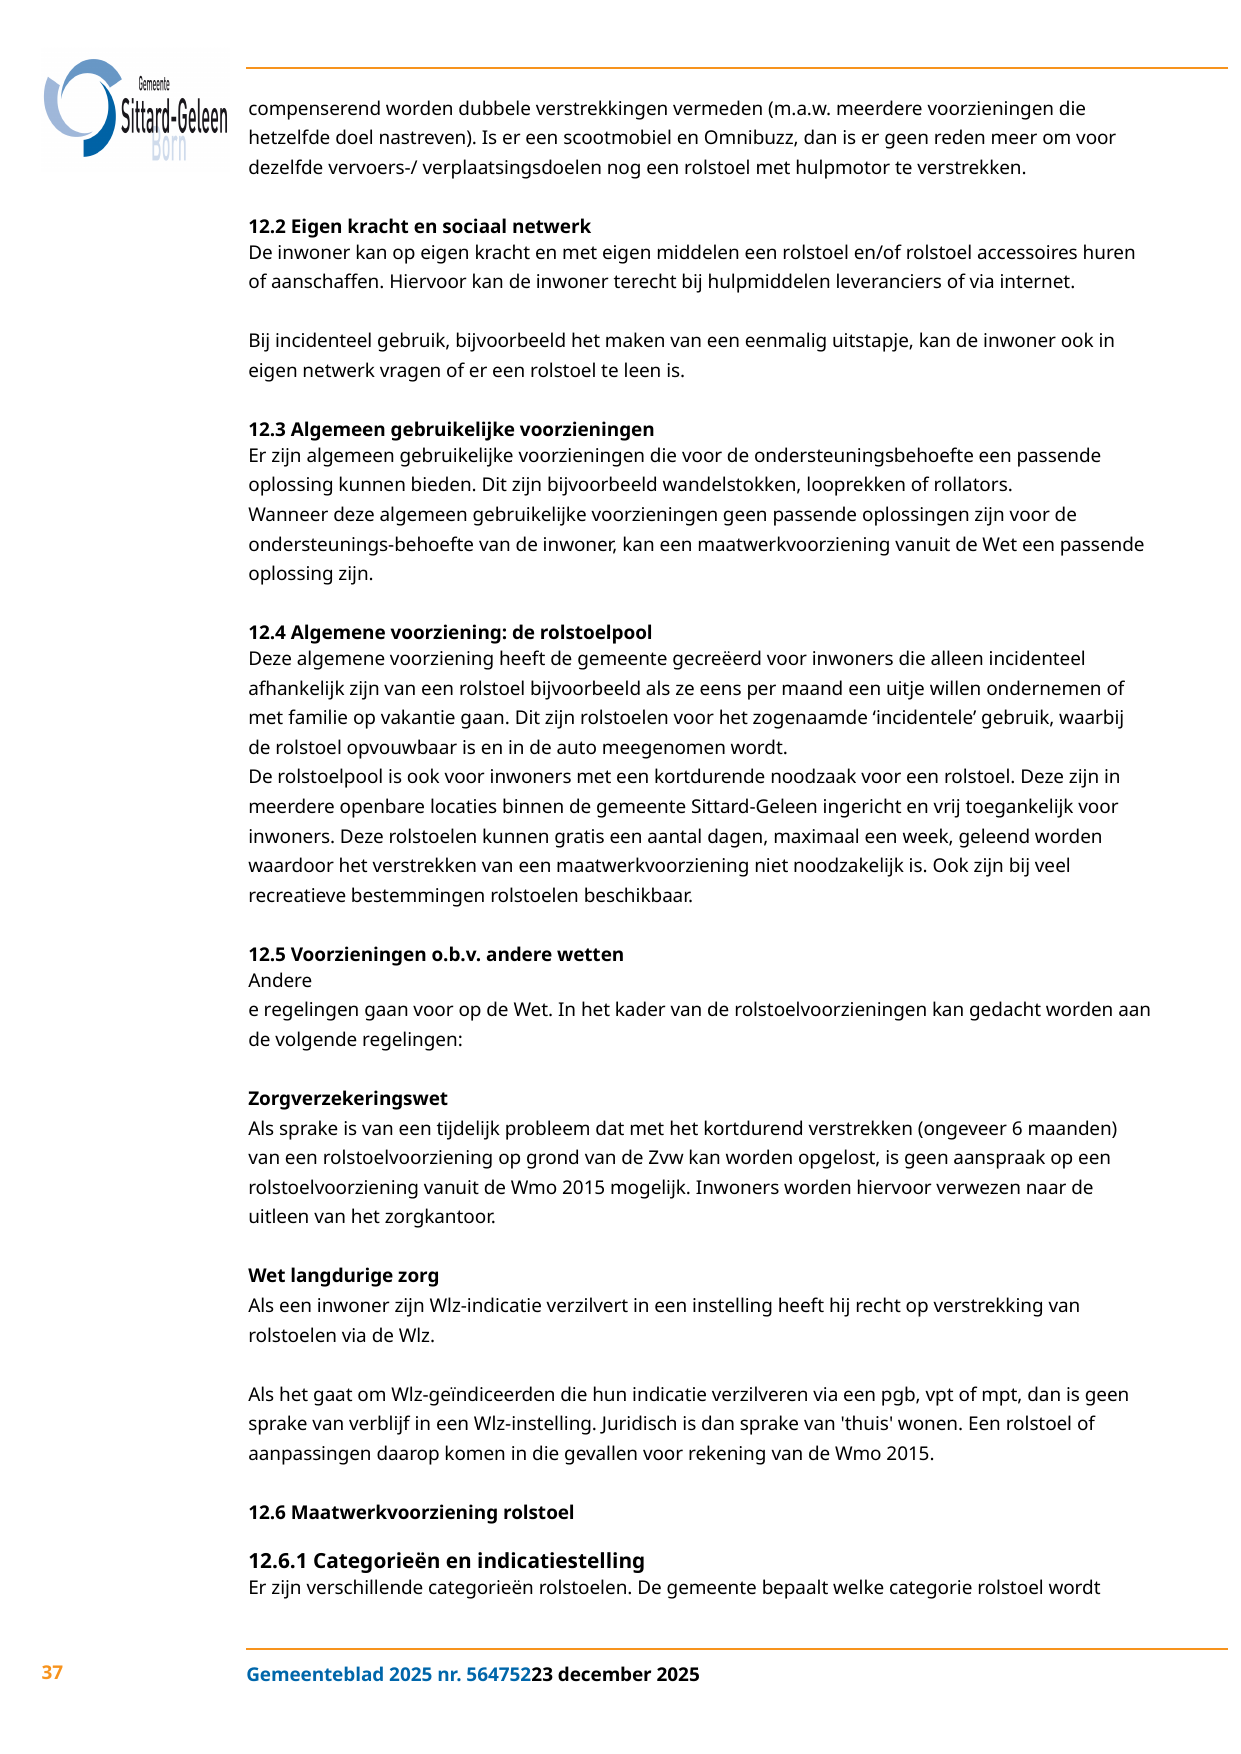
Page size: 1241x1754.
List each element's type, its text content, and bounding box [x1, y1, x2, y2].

text Zorgverzekeringswet [248, 1085, 1152, 1111]
text Andere [248, 967, 1152, 993]
text Er zijn algemeen gebruikelijke voorzieningen die voor de ondersteuningsbehoefte een passende oplossing kunnen bieden. Dit zijn bijvoorbeeld wandelstokken, looprekken of rollators. [248, 442, 1152, 497]
text Als sprake is van een tijdelijk probleem dat met het kortdurend verstrekken (ongeveer 6 maanden) van een rolstoelvoorziening op grond van de Zvw kan worden opgelost, is geen aanspraak op een rolstoelvoorziening vanuit de Wmo 2015 mogelijk. Inwoners worden hiervoor verwezen naar de uitleen van het zorgkantoor. [248, 1115, 1152, 1229]
text Wanneer deze algemeen gebruikelijke voorzieningen geen passende oplossingen zijn voor de ondersteunings-behoefte van de inwoner, kan een maatwerkvoorziening vanuit de Wet een passende oplossing zijn. [248, 501, 1152, 586]
text De rolstoelpool is ook voor inwoners met een kortdurende noodzaak voor een rolstoel. Deze zijn in meerdere openbare locaties binnen de gemeente Sittard-Geleen ingericht en vrij toegankelijk voor inwoners. Deze rolstoelen kunnen gratis een aantal dagen, maximaal een week, geleend worden waardoor het verstrekken van een maatwerkvoorziening niet noodzakelijk is. Ook zijn bij veel recreatieve bestemmingen rolstoelen beschikbaar. [248, 764, 1152, 908]
text compenserend worden dubbele verstrekkingen vermeden (m.a.w. meerdere voorzieningen die hetzelfde doel nastreven). Is er een scootmobiel en Omnibuzz, dan is er geen reden meer om voor dezelfde vervoers-/ verplaatsingsdoelen nog een rolstoel met hulpmotor te verstrekken. [248, 95, 1152, 180]
text Bij incidenteel gebruik, bijvoorbeeld het maken van een eenmalig uitstapje, kan de inwoner ook in eigen netwerk vragen of er een rolstoel te leen is. [248, 328, 1152, 383]
text 12.6 Maatwerkvoorziening rolstoel [248, 1499, 1152, 1525]
text 12.3 Algemeen gebruikelijke voorzieningen [248, 416, 1152, 442]
text 12.4 Algemene voorziening: de rolstoelpool [248, 619, 1152, 645]
text Als het gaat om Wlz-geïndiceerden die hun indicatie verzilveren via een pgb, vpt of mpt, dan is geen sprake van verblijf in een Wlz-instelling. Juridisch is dan sprake van 'thuis' wonen. Een rolstoel of aanpassingen daarop komen in die gevallen voor rekening van de Wmo 2015. [248, 1381, 1152, 1466]
text Wet langdurige zorg [248, 1263, 1152, 1288]
text 12.2 Eigen kracht en sociaal netwerk [248, 213, 1152, 239]
text e regelingen gaan voor op de Wet. In het kader van de rolstoelvoorzieningen kan gedacht worden aan de volgende regelingen: [248, 996, 1152, 1052]
text Er zijn verschillende categorieën rolstoelen. De gemeente bepaalt welke categorie rolstoel wordt [248, 1574, 1152, 1600]
picture [41, 47, 231, 172]
text Deze algemene voorziening heeft de gemeente gecreëerd voor inwoners die alleen incidenteel afhankelijk zijn van een rolstoel bijvoorbeeld als ze eens per maand een uitje willen ondernemen of met familie op vakantie gaan. Dit zijn rolstoelen voor het zogenaamde ‘incidentele’ gebruik, waarbij de rolstoel opvouwbaar is en in de auto meegenomen wordt. [248, 645, 1152, 760]
text 12.6.1 Categorieën en indicatiestelling [248, 1546, 1152, 1574]
text 12.5 Voorzieningen o.b.v. andere wetten [248, 941, 1152, 967]
text Als een inwoner zijn Wlz-indicatie verzilvert in een instelling heeft hij recht op verstrekking van rolstoelen via de Wlz. [248, 1292, 1152, 1348]
text De inwoner kan op eigen kracht en met eigen middelen een rolstoel en/of rolstoel accessoires huren of aanschaffen. Hiervoor kan de inwoner terecht bij hulpmiddelen leveranciers of via internet. [248, 239, 1152, 294]
